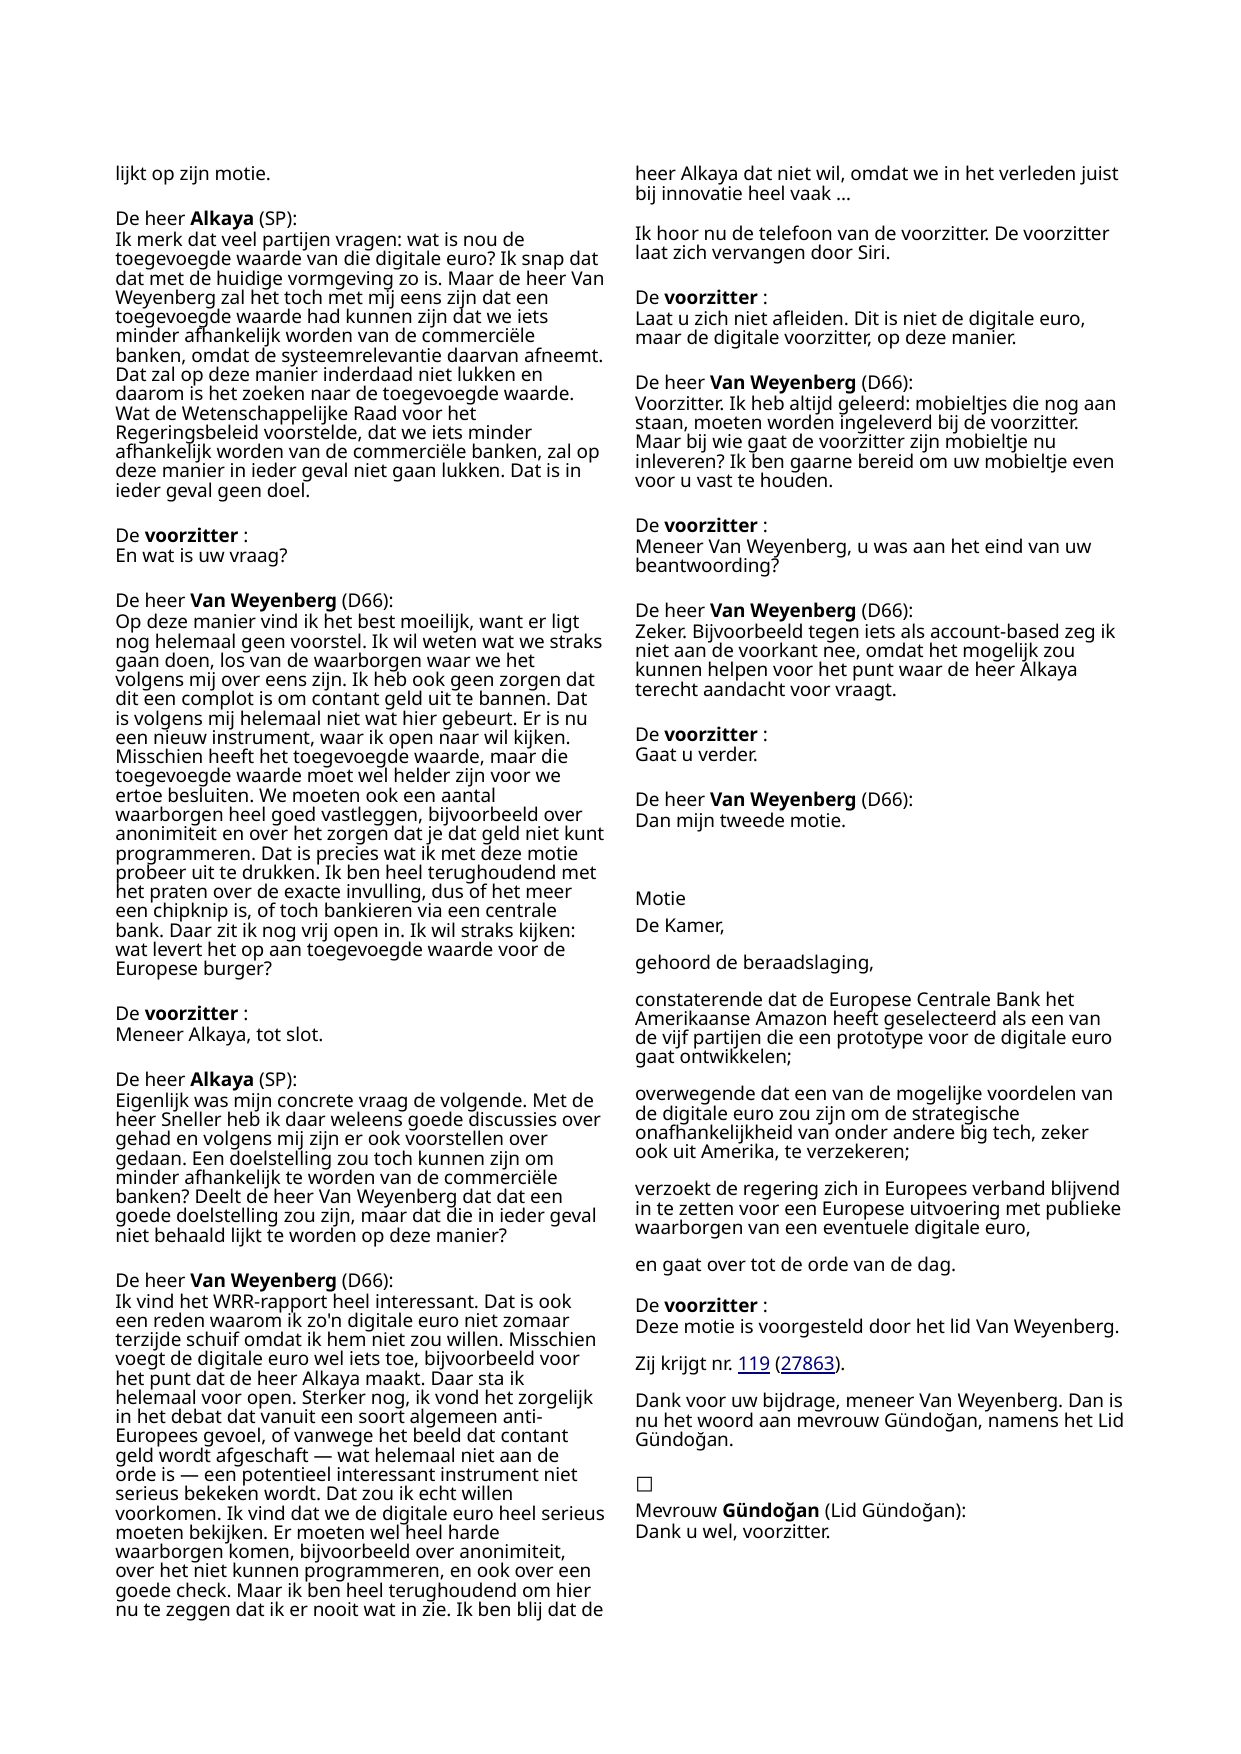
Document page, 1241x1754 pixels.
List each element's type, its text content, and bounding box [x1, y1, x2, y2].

text Ik vind het WRR-rapport heel interessant. Dat is ook een reden waarom ik zo'n digitale euro niet zomaar terzijde schuif omdat ik hem niet zou willen. Misschien voegt de digitale euro wel iets toe, bijvoorbeeld voor het punt dat de heer Alkaya maakt. Daar sta ik helemaal voor open. Sterker nog, ik vond het zorgelijk in het debat dat vanuit een soort algemeen anti-Europees gevoel, of vanwege het beeld dat contant geld wordt afgeschaft — wat helemaal niet aan de orde is — een potentieel interessant instrument niet serieus bekeken wordt. Dat zou ik echt willen voorkomen. Ik vind dat we de digitale euro heel serieus moeten bekijken. Er moeten wel heel harde waarborgen komen, bijvoorbeeld over anonimiteit, over het niet kunnen programmeren, en ook over een goede check. Maar ik ben heel terughoudend om hier nu te zeggen dat ik er nooit wat in zie. Ik ben blij dat de [115, 1293, 605, 1620]
text Dank u wel, voorzitter. [635, 1523, 1125, 1542]
text Op deze manier vind ik het best moeilijk, want er ligt nog helemaal geen voorstel. Ik wil weten wat we straks gaan doen, los van de waarborgen waar we het volgens mij over eens zijn. Ik heb ook geen zorgen dat dit een complot is om contant geld uit te bannen. Dat is volgens mij helemaal niet wat hier gebeurt. Er is nu een nieuw instrument, waar ik open naar wil kijken. Misschien heeft het toegevoegde waarde, maar die toegevoegde waarde moet wel helder zijn voor we ertoe besluiten. We moeten ook een aantal waarborgen heel goed vastleggen, bijvoorbeeld over anonimiteit en over het zorgen dat je dat geld niet kunt programmeren. Dat is precies wat ik met deze motie probeer uit te drukken. Ik ben heel terughoudend met het praten over de exacte invulling, dus of het meer een chipknip is, of toch bankieren via een centrale bank. Daar zit ik nog vrij open in. Ik wil straks kijken: wat levert het op aan toegevoegde waarde voor de Europese burger? [115, 613, 605, 979]
text De heer Van Weyenberg (D66): [115, 588, 605, 613]
text Eigenlijk was mijn concrete vraag de volgende. Met de heer Sneller heb ik daar weleens goede discussies over gehad en volgens mij zijn er ook voorstellen over gedaan. Een doelstelling zou toch kunnen zijn om minder afhankelijk te worden van de commerciële banken? Deelt de heer Van Weyenberg dat dat een goede doelstelling zou zijn, maar dat die in ieder geval niet behaald lijkt te worden op deze manier? [115, 1092, 605, 1246]
text Ik hoor nu de telefoon van de voorzitter. De voorzitter laat zich vervangen door Siri. [635, 224, 1125, 263]
text De voorzitter : [115, 1000, 605, 1026]
text Laat u zich niet afleiden. Dit is niet de digitale euro, maar de digitale voorzitter, op deze manier. [635, 310, 1125, 348]
text De voorzitter : [635, 284, 1125, 310]
text heer Alkaya dat niet wil, omdat we in het verleden juist bij innovatie heel vaak … [635, 165, 1125, 204]
text Zij krijgt nr. 119 (27863). [635, 1355, 1125, 1375]
text De heer Van Weyenberg (D66): [635, 597, 1125, 623]
text Zeker. Bijvoorbeeld tegen iets als account-based zeg ik niet aan de voorkant nee, omdat het mogelijk zou kunnen helpen voor het punt waar de heer Alkaya terecht aandacht voor vraagt. [635, 623, 1125, 700]
text De voorzitter : [635, 721, 1125, 746]
text De voorzitter : [635, 512, 1125, 538]
text De Kamer, [635, 917, 1125, 936]
text Ik merk dat veel partijen vragen: wat is nou de toegevoegde waarde van die digitale euro? Ik snap dat dat met de huidige vormgeving zo is. Maar de heer Van Weyenberg zal het toch met mij eens zijn dat een toegevoegde waarde had kunnen zijn dat we iets minder afhankelijk worden van de commerciële banken, omdat de systeemrelevantie daarvan afneemt. Dat zal op deze manier inderdaad niet lukken en daarom is het zoeken naar de toegevoegde waarde. Wat de Wetenschappelijke Raad voor het Regeringsbeleid voorstelde, dat we iets minder afhankelijk worden van de commerciële banken, zal op deze manier in ieder geval niet gaan lukken. Dat is in ieder geval geen doel. [115, 231, 605, 501]
text verzoekt de regering zich in Europees verband blijvend in te zetten voor een Europese uitvoering met publieke waarborgen van een eventuele digitale euro, [635, 1180, 1125, 1238]
text Meneer Van Weyenberg, u was aan het eind van uw beantwoording? [635, 538, 1125, 576]
text Motie [635, 885, 1125, 911]
text constaterende dat de Europese Centrale Bank het Amerikaanse Amazon heeft geselecteerd als een van de vijf partijen die een prototype voor de digitale euro gaat ontwikkelen; [635, 991, 1125, 1068]
text Dank voor uw bijdrage, meneer Van Weyenberg. Dan is nu het woord aan mevrouw Gündoğan, namens het Lid Gündoğan. [635, 1392, 1125, 1450]
text De heer Van Weyenberg (D66): [115, 1267, 605, 1293]
text Voorzitter. Ik heb altijd geleerd: mobieltjes die nog aan staan, moeten worden ingeleverd bij de voorzitter. Maar bij wie gaat de voorzitter zijn mobieltje nu inleveren? Ik ben gaarne bereid om uw mobieltje even voor u vast te houden. [635, 395, 1125, 491]
text lijkt op zijn motie. [115, 165, 605, 184]
text En wat is uw vraag? [115, 547, 605, 567]
text De voorzitter : [115, 522, 605, 547]
text De heer Alkaya (SP): [115, 205, 605, 231]
text Deze motie is voorgesteld door het lid Van Weyenberg. [635, 1318, 1125, 1338]
text en gaat over tot de orde van de dag. [635, 1256, 1125, 1275]
text De heer Alkaya (SP): [115, 1066, 605, 1092]
text De heer Van Weyenberg (D66): [635, 369, 1125, 395]
text Meneer Alkaya, tot slot. [115, 1026, 605, 1045]
text Gaat u verder. [635, 746, 1125, 766]
text overwegende dat een van de mogelijke voordelen van de digitale euro zou zijn om de strategische onafhankelijkheid van onder andere big tech, zeker ook uit Amerika, te verzekeren; [635, 1085, 1125, 1162]
text gehoord de beraadslaging, [635, 954, 1125, 973]
text De heer Van Weyenberg (D66): [635, 787, 1125, 812]
text ⬜ [635, 1471, 1125, 1497]
text Mevrouw Gündoğan (Lid Gündoğan): [635, 1497, 1125, 1523]
text De voorzitter : [635, 1293, 1125, 1318]
text Dan mijn tweede motie. [635, 812, 1125, 832]
